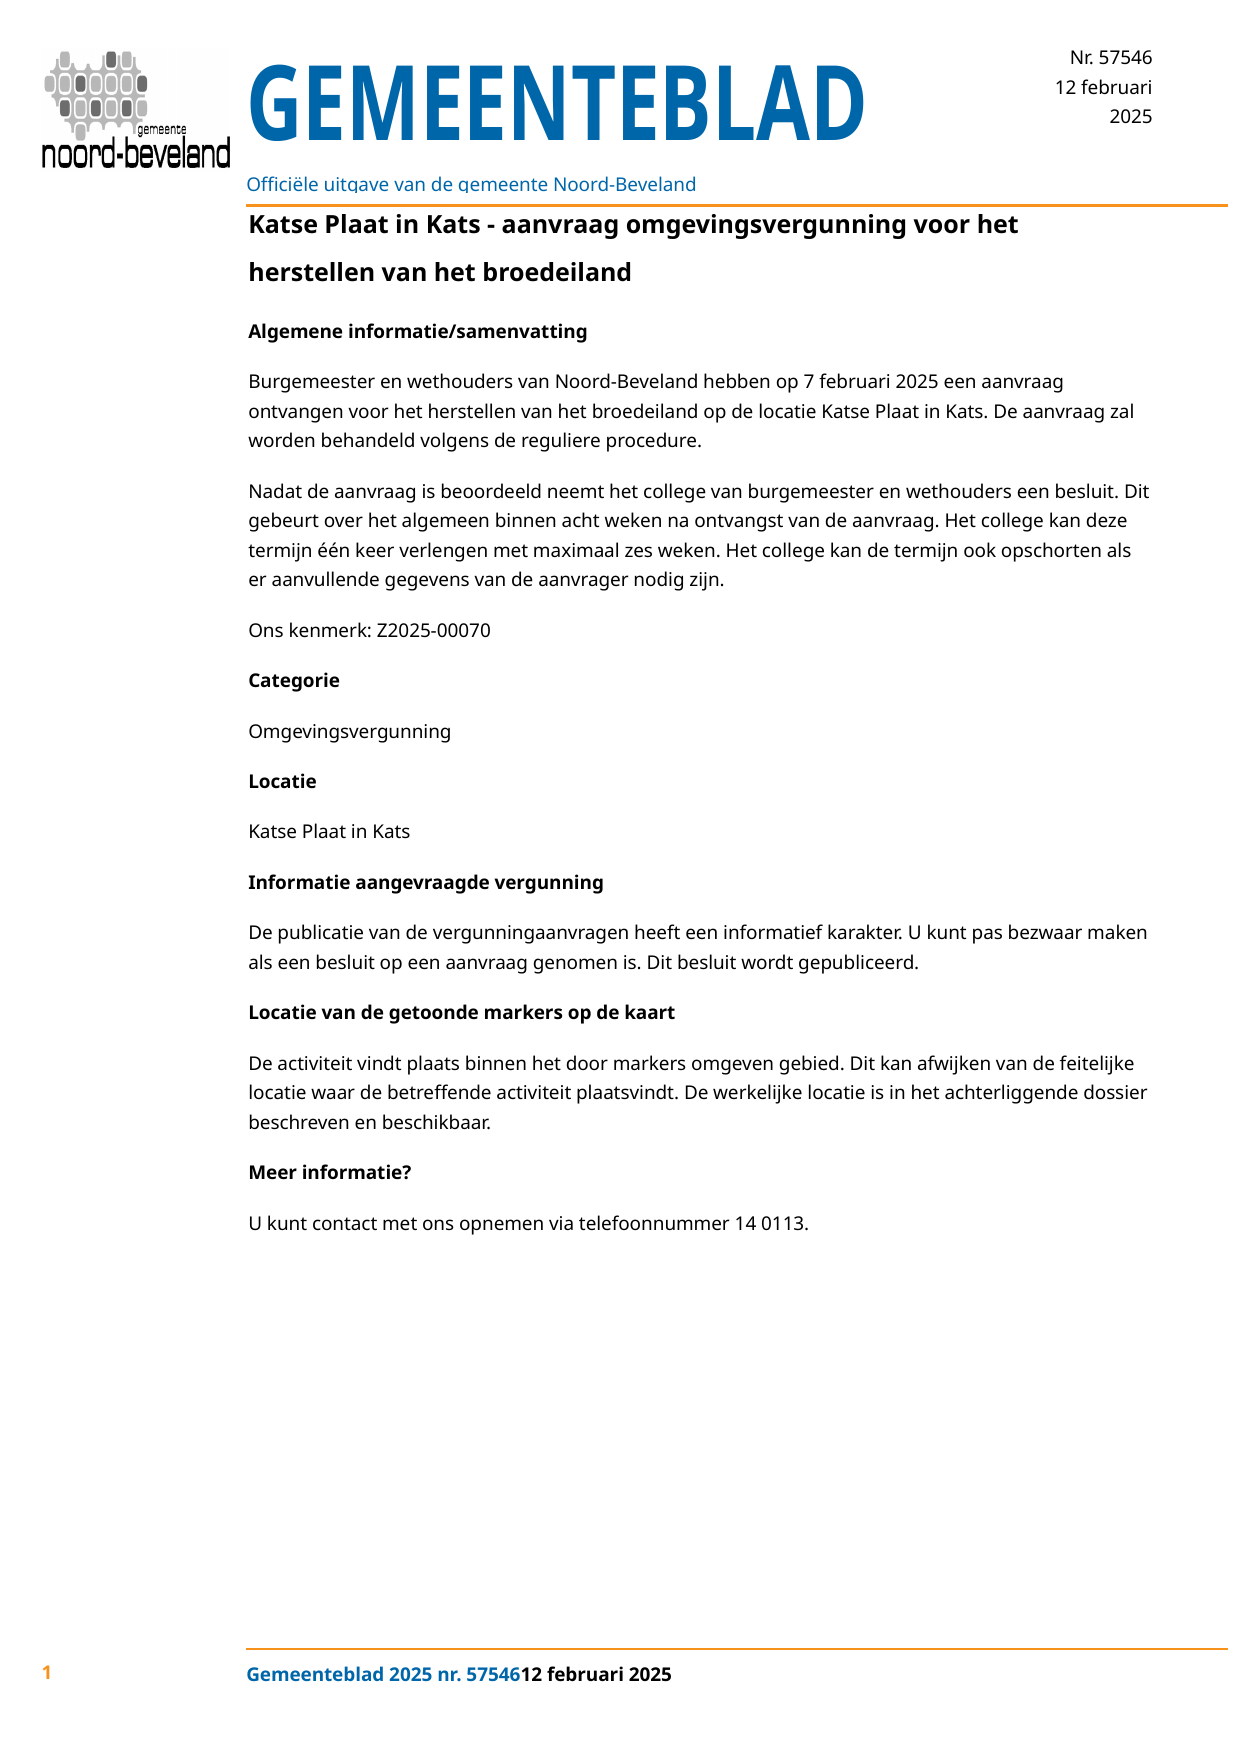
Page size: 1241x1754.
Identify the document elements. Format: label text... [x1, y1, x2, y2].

text Katse Plaat in Kats - aanvraag omgevingsvergunning voor het herstellen van het broedeiland [248, 207, 1152, 288]
text Locatie van de getoonde markers op de kaart [248, 999, 1152, 1025]
text U kunt contact met ons opnemen via telefoonnummer 14 0113. [248, 1210, 1152, 1236]
text Algemene informatie/samenvatting [248, 318, 1152, 344]
text Categorie [248, 667, 1152, 693]
text De publicatie van de vergunningaanvragen heeft een informatief karakter. U kunt pas bezwaar maken als een besluit op een aanvraag genomen is. Dit besluit wordt gepubliceerd. [248, 919, 1152, 975]
text Informatie aangevraagde vergunning [248, 869, 1152, 895]
text De activiteit vindt plaats binnen het door markers omgeven gebied. Dit kan afwijken van de feitelijke locatie waar de betreffende activiteit plaatsvindt. De werkelijke locatie is in het achterliggende dossier beschreven en beschikbaar. [248, 1050, 1152, 1135]
text Burgemeester en wethouders van Noord-Beveland hebben op 7 februari 2025 een aanvraag ontvangen voor het herstellen van het broedeiland op de locatie Katse Plaat in Kats. De aanvraag zal worden behandeld volgens de reguliere procedure. [248, 368, 1152, 453]
text Locatie [248, 768, 1152, 794]
text Meer informatie? [248, 1159, 1152, 1185]
picture [41, 47, 231, 172]
text Omgevingsvergunning [248, 718, 1152, 744]
text Nadat de aanvraag is beoordeeld neemt het college van burgemeester en wethouders een besluit. Dit gebeurt over het algemeen binnen acht weken na ontvangst van de aanvraag. Het college kan deze termijn één keer verlengen met maximaal zes weken. Het college kan de termijn ook opschorten als er aanvullende gegevens van de aanvrager nodig zijn. [248, 478, 1152, 592]
text Katse Plaat in Kats [248, 819, 1152, 844]
text Ons kenmerk: Z2025-00070 [248, 617, 1152, 643]
